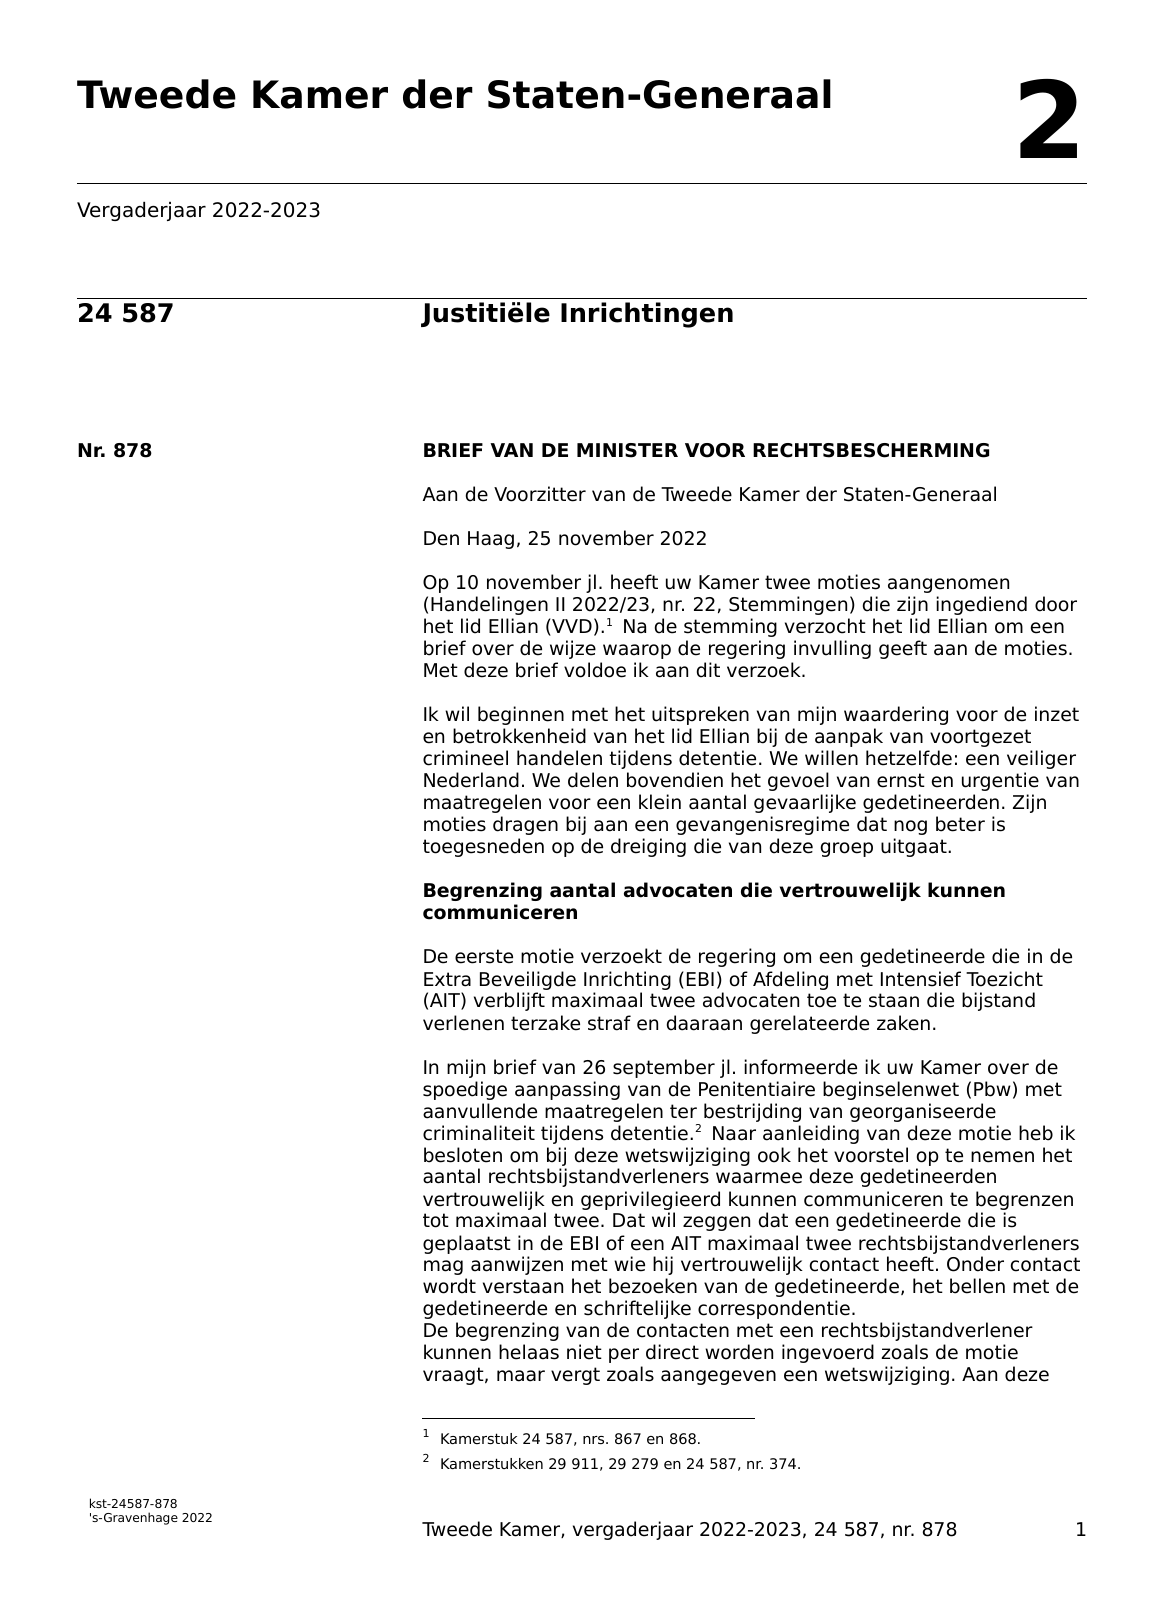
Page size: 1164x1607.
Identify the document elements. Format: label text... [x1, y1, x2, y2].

text Kamerstukken 29 911, 29 279 en 24 587, nr. 374. [422, 1452, 1087, 1474]
subtitle 24 587 Justitiële Inrichtingen [77, 299, 1087, 329]
subtitle Nr. 878 BRIEF VAN DE MINISTER VOOR RECHTSBESCHERMING [77, 440, 1087, 462]
text Kamerstuk 24 587, nrs. 867 en 868. [422, 1427, 1087, 1449]
text Ik wil beginnen met het uitspreken van mijn waardering voor de inzet en betrokkenheid van het lid Ellian bij de aanpak van voortgezet crimineel handelen tijdens detentie. We willen hetzelfde: een veiliger Nederland. We delen bovendien het gevoel van ernst en urgentie van maatregelen voor een klein aantal gevaarlijke gedetineerden. Zijn moties dragen bij aan een gevangenisregime dat nog beter is toegesneden op de dreiging die van deze groep uitgaat. [422, 704, 1087, 858]
text Den Haag, 25 november 2022 [422, 528, 1087, 550]
text Op 10 november jl. heeft uw Kamer twee moties aangenomen (Handelingen II 2022/23, nr. 22, Stemmingen) die zijn ingediend door het lid Ellian (VVD). Na de stemming verzocht het lid Ellian om een brief over de wijze waarop de regering invulling geeft aan de moties. Met deze brief voldoe ik aan dit verzoek. [422, 572, 1087, 682]
text De eerste motie verzoekt de regering om een gedetineerde die in de Extra Beveiligde Inrichting (EBI) of Afdeling met Intensief Toezicht (AIT) verblijft maximaal twee advocaten toe te staan die bijstand verlenen terzake straf en daaraan gerelateerde zaken. [422, 946, 1087, 1034]
table_header Tweede Kamer der Staten-Generaal [77, 59, 886, 183]
text In mijn brief van 26 september jl. informeerde ik uw Kamer over de spoedige aanpassing van de Penitentiaire beginselenwet (Pbw) met aanvullende maatregelen ter bestrijding van georganiseerde criminaliteit tijdens detentie. Naar aanleiding van deze motie heb ik besloten om bij deze wetswijziging ook het voorstel op te nemen het aantal rechtsbijstandverleners waarmee deze gedetineerden vertrouwelijk en geprivilegieerd kunnen communiceren te begrenzen tot maximaal twee. Dat wil zeggen dat een gedetineerde die is geplaatst in de EBI of een AIT maximaal twee rechtsbijstandverleners mag aanwijzen met wie hij vertrouwelijk contact heeft. Onder contact wordt verstaan het bezoeken van de gedetineerde, het bellen met de gedetineerde en schriftelijke correspondentie. [422, 1057, 1087, 1320]
text De begrenzing van de contacten met een rechtsbijstandverlener kunnen helaas niet per direct worden ingevoerd zoals de motie vraagt, maar vergt zoals aangegeven een wetswijziging. Aan deze [422, 1320, 1087, 1386]
subtitle Begrenzing aantal advocaten die vertrouwelijk kunnen communiceren [422, 880, 1087, 924]
text kst-24587-878 [88, 1497, 323, 1511]
table_cell Vergaderjaar 2022-2023 [77, 184, 1087, 298]
text Aan de Voorzitter van de Tweede Kamer der Staten-Generaal [422, 484, 1087, 506]
text 's-Gravenhage 2022 [88, 1511, 323, 1525]
table_header 2 [886, 59, 1087, 183]
